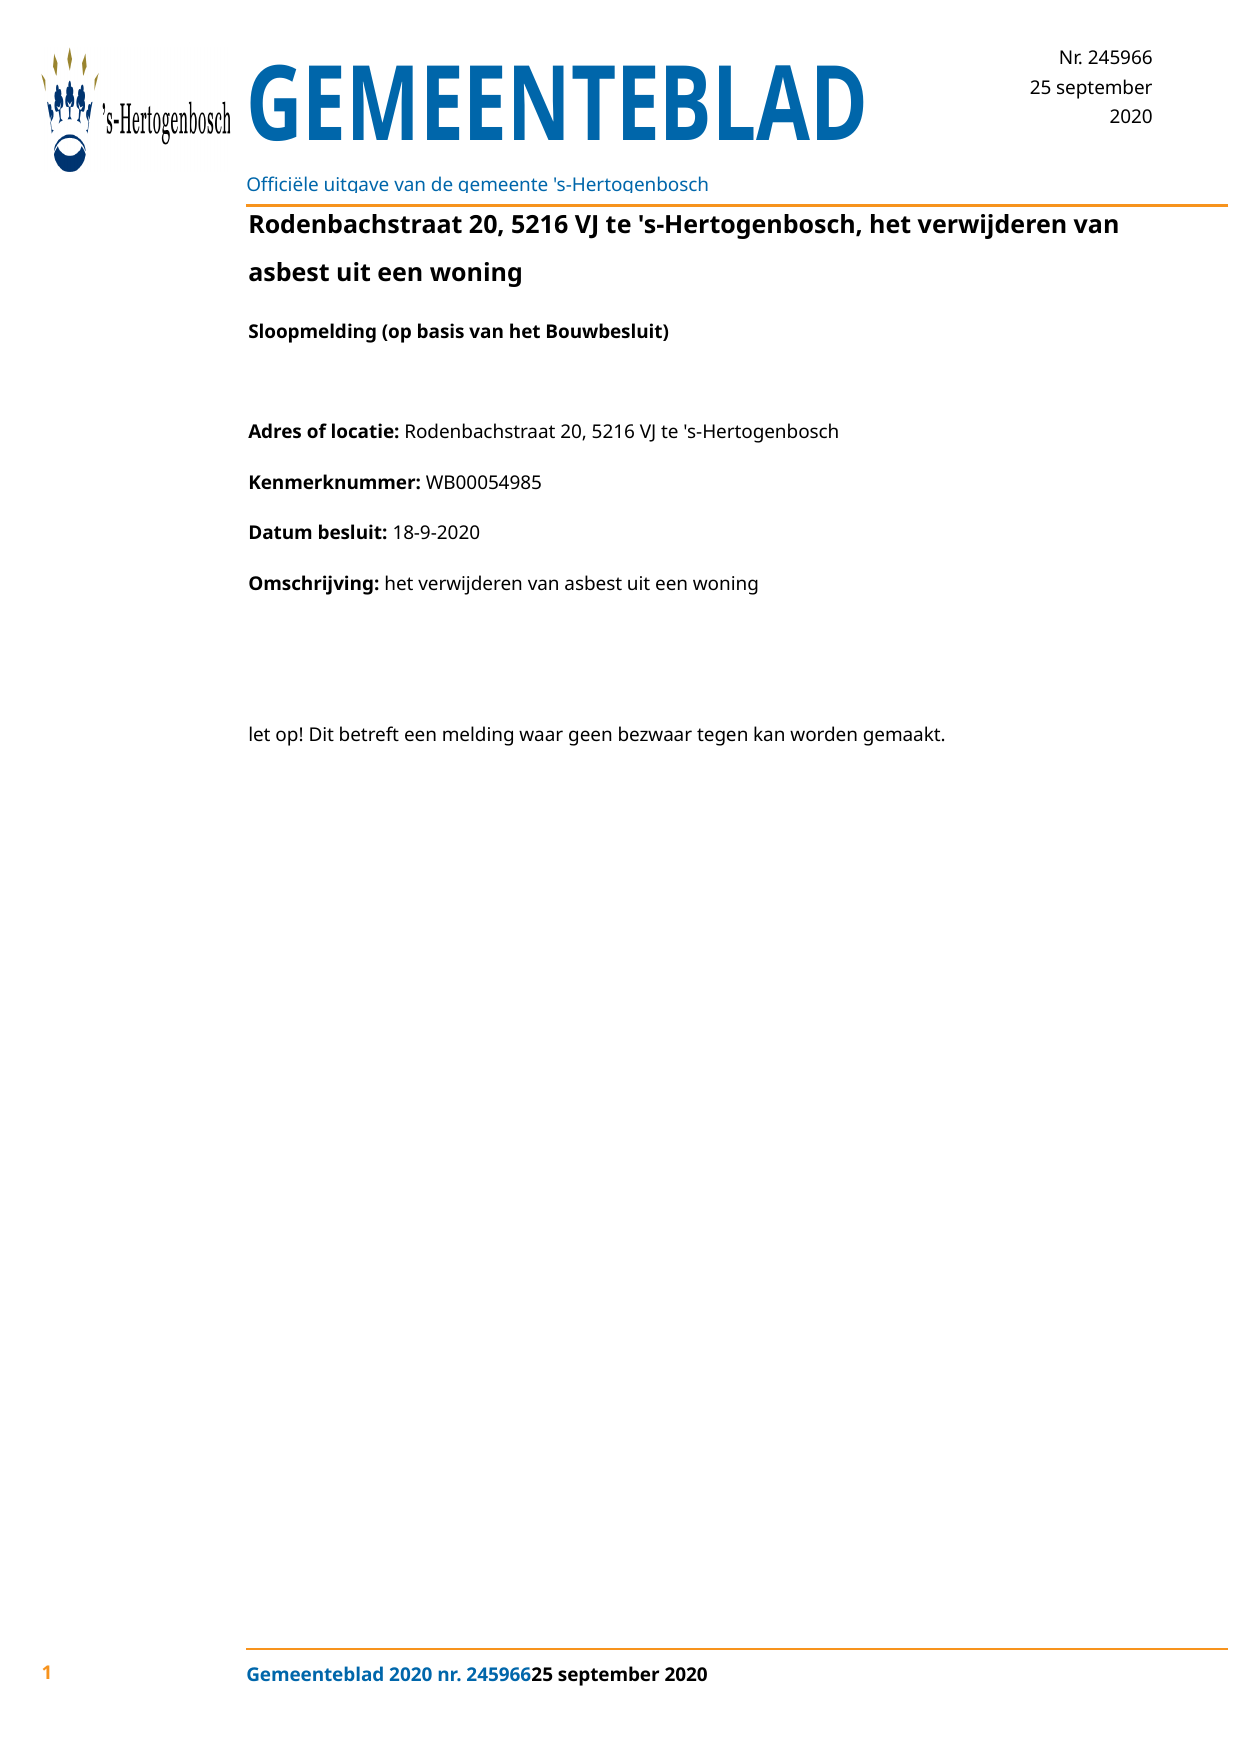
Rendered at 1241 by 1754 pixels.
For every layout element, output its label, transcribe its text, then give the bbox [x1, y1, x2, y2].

text Adres of locatie: Rodenbachstraat 20, 5216 VJ te 's-Hertogenbosch [248, 419, 1152, 444]
text Rodenbachstraat 20, 5216 VJ te 's-Hertogenbosch, het verwijderen van asbest uit een woning [248, 207, 1152, 288]
text Kenmerknummer: WB00054985 [248, 469, 1152, 495]
text let op! Dit betreft een melding waar geen bezwaar tegen kan worden gemaakt. [248, 721, 1152, 747]
text Datum besluit: 18-9-2020 [248, 519, 1152, 545]
text Sloopmelding (op basis van het Bouwbesluit) [248, 318, 1152, 344]
picture [41, 47, 231, 172]
text Omschrijving: het verwijderen van asbest uit een woning [248, 570, 1152, 596]
